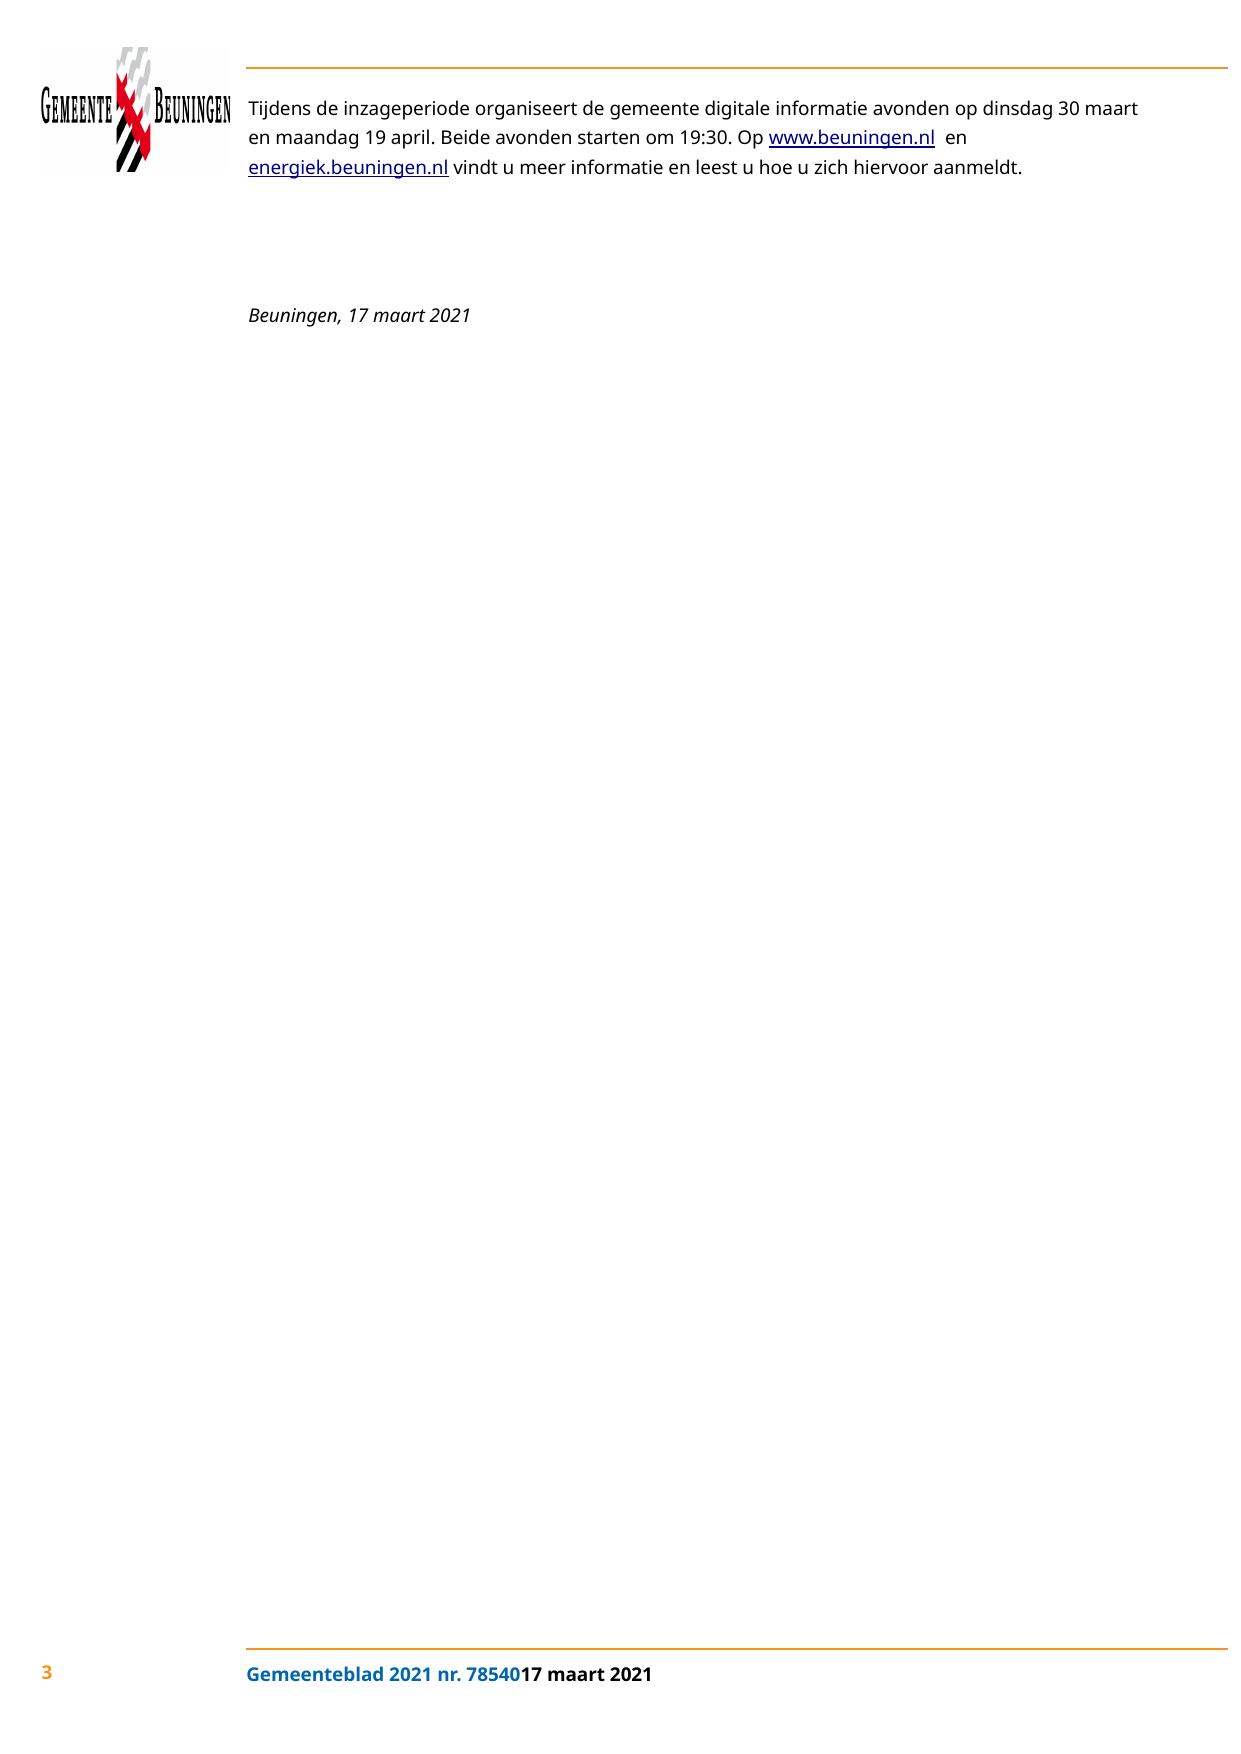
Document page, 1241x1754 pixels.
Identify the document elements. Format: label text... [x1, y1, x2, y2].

picture [41, 47, 231, 172]
text Tijdens de inzageperiode organiseert de gemeente digitale informatie avonden op dinsdag 30 maart en maandag 19 april. Beide avonden starten om 19:30. Op www.beuningen.nl en energiek.beuningen.nl vindt u meer informatie en leest u hoe u zich hiervoor aanmeldt. [248, 95, 1152, 180]
text Beuningen, 17 maart 2021 [248, 303, 1152, 328]
